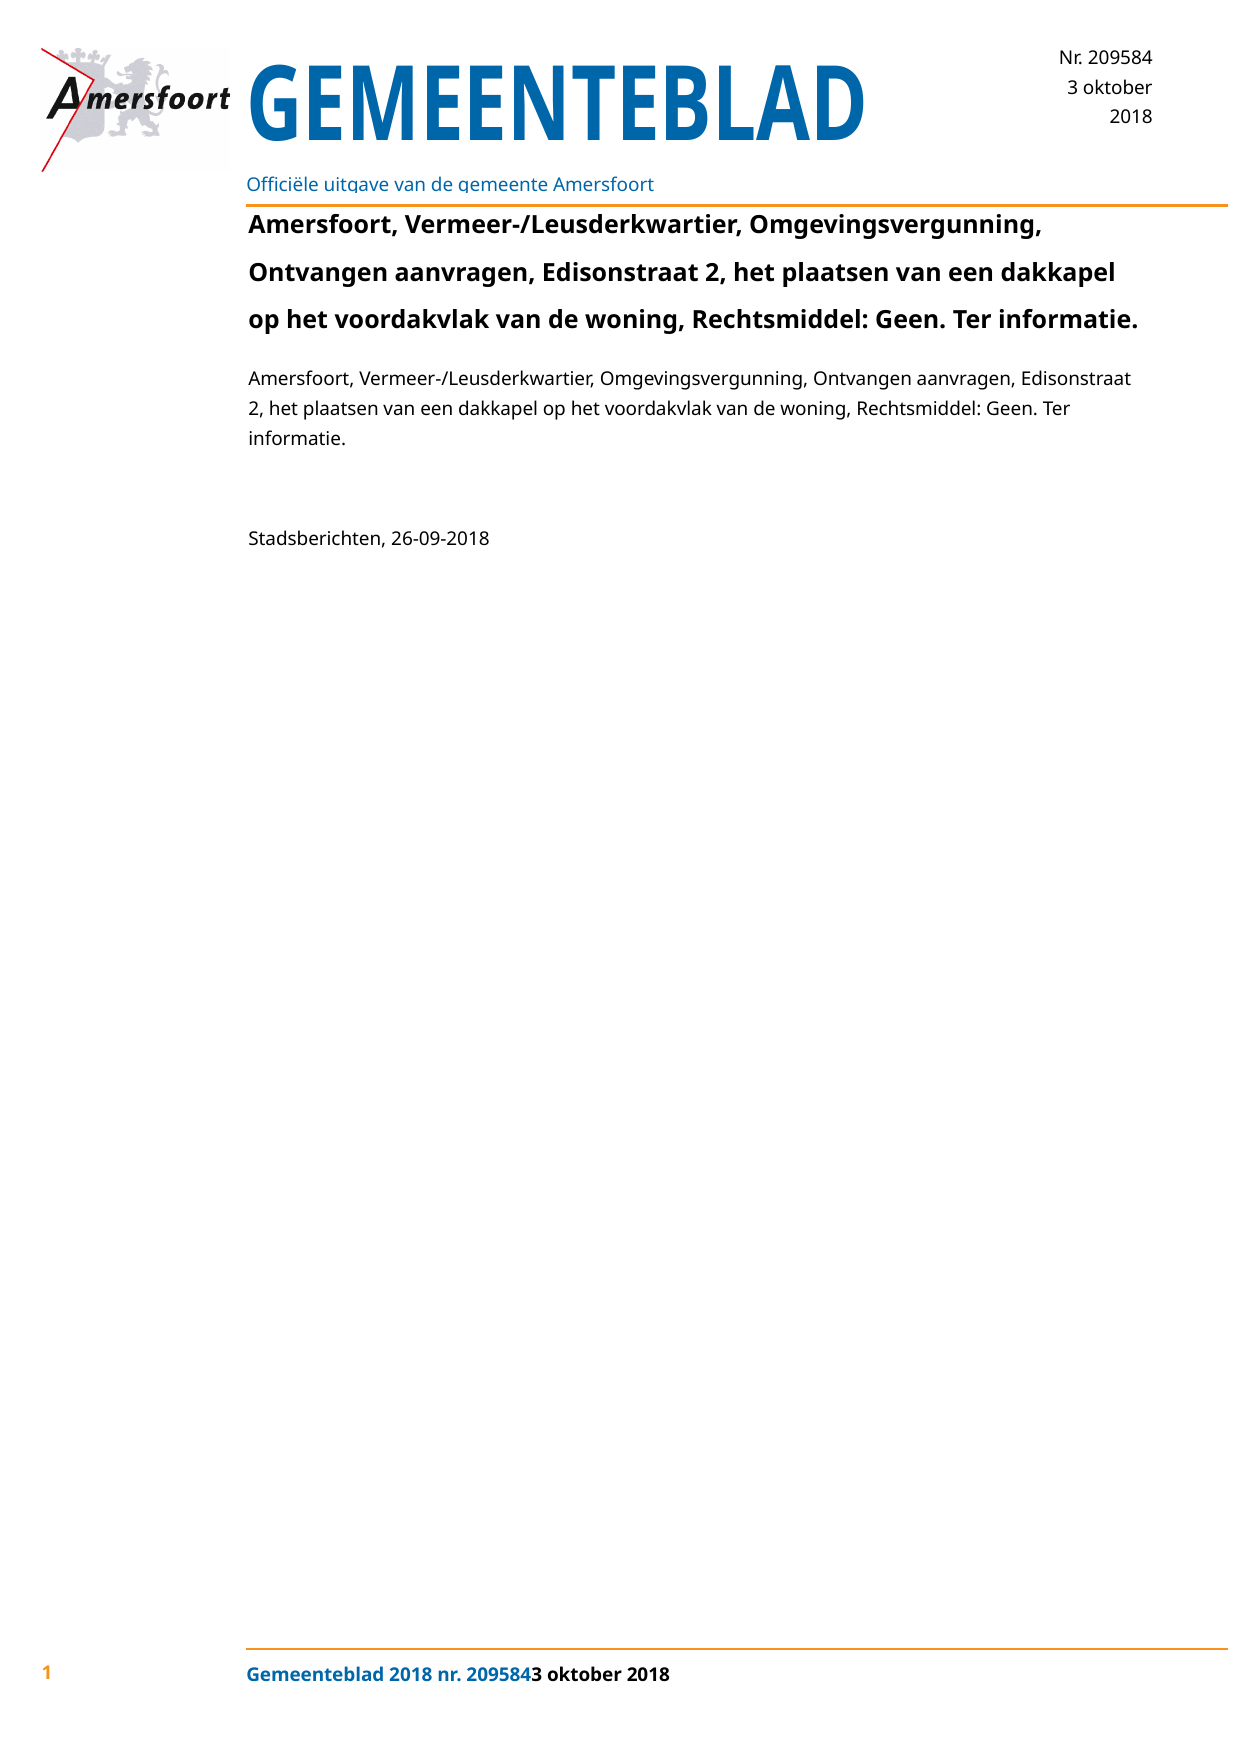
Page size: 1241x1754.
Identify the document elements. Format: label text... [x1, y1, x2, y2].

text Stadsberichten, 26-09-2018 [248, 526, 1152, 551]
text Amersfoort, Vermeer-/Leusderkwartier, Omgevingsvergunning, Ontvangen aanvragen, Edisonstraat 2, het plaatsen van een dakkapel op het voordakvlak van de woning, Rechtsmiddel: Geen. Ter informatie. [248, 366, 1152, 450]
picture [41, 47, 231, 172]
text Amersfoort, Vermeer-/Leusderkwartier, Omgevingsvergunning, Ontvangen aanvragen, Edisonstraat 2, het plaatsen van een dakkapel op het voordakvlak van de woning, Rechtsmiddel: Geen. Ter informatie. [248, 207, 1152, 336]
